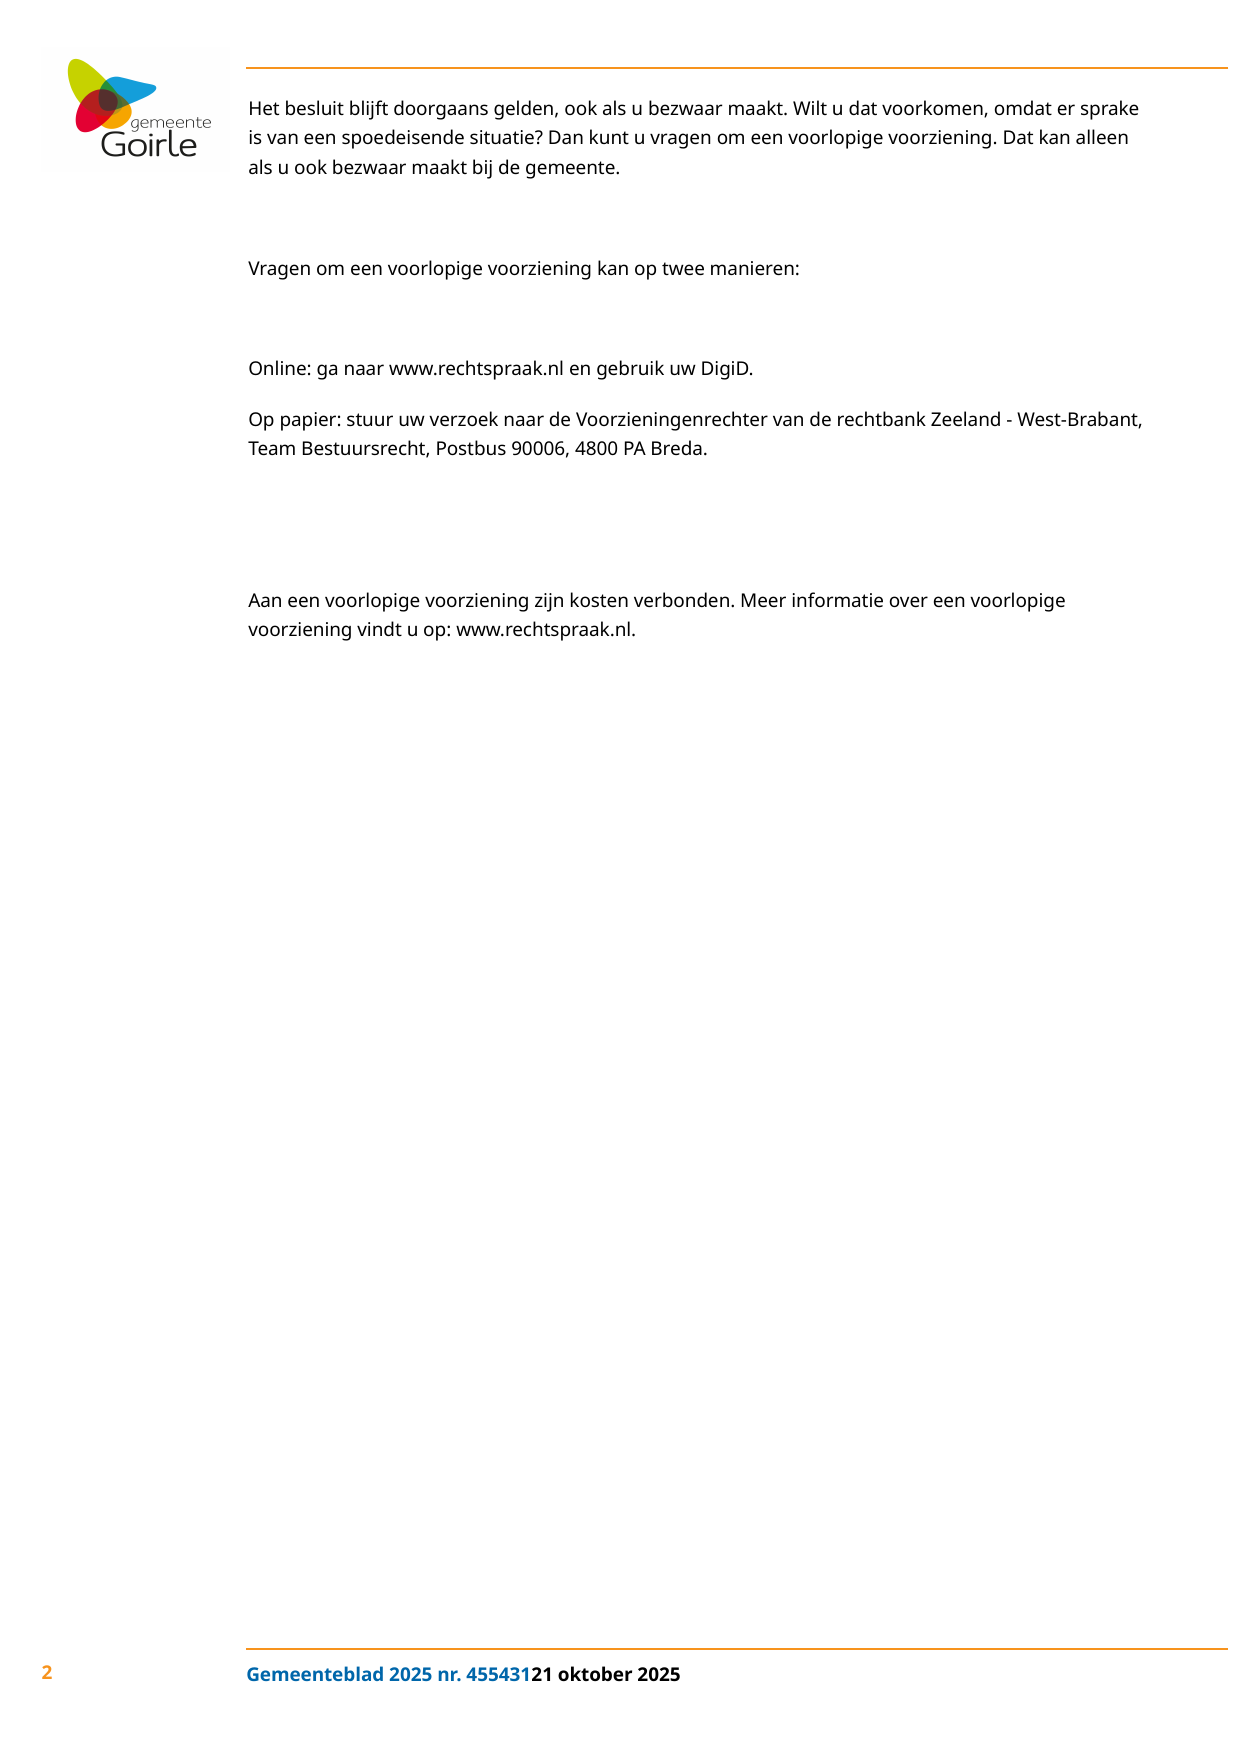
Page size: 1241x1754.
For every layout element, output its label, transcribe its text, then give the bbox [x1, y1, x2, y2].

text Vragen om een voorlopige voorziening kan op twee manieren: [248, 255, 1152, 281]
text Het besluit blijft doorgaans gelden, ook als u bezwaar maakt. Wilt u dat voorkomen, omdat er sprake is van een spoedeisende situatie? Dan kunt u vragen om een voorlopige voorziening. Dat kan alleen als u ook bezwaar maakt bij de gemeente. [248, 95, 1152, 180]
text Op papier: stuur uw verzoek naar de Voorzieningenrechter van de rechtbank Zeeland - West-Brabant, Team Bestuursrecht, Postbus 90006, 4800 PA Breda. [248, 406, 1152, 461]
picture [41, 47, 231, 172]
text Aan een voorlopige voorziening zijn kosten verbonden. Meer informatie over een voorlopige voorziening vindt u op: www.rechtspraak.nl. [248, 587, 1152, 642]
text Online: ga naar www.rechtspraak.nl en gebruik uw DigiD. [248, 356, 1152, 381]
